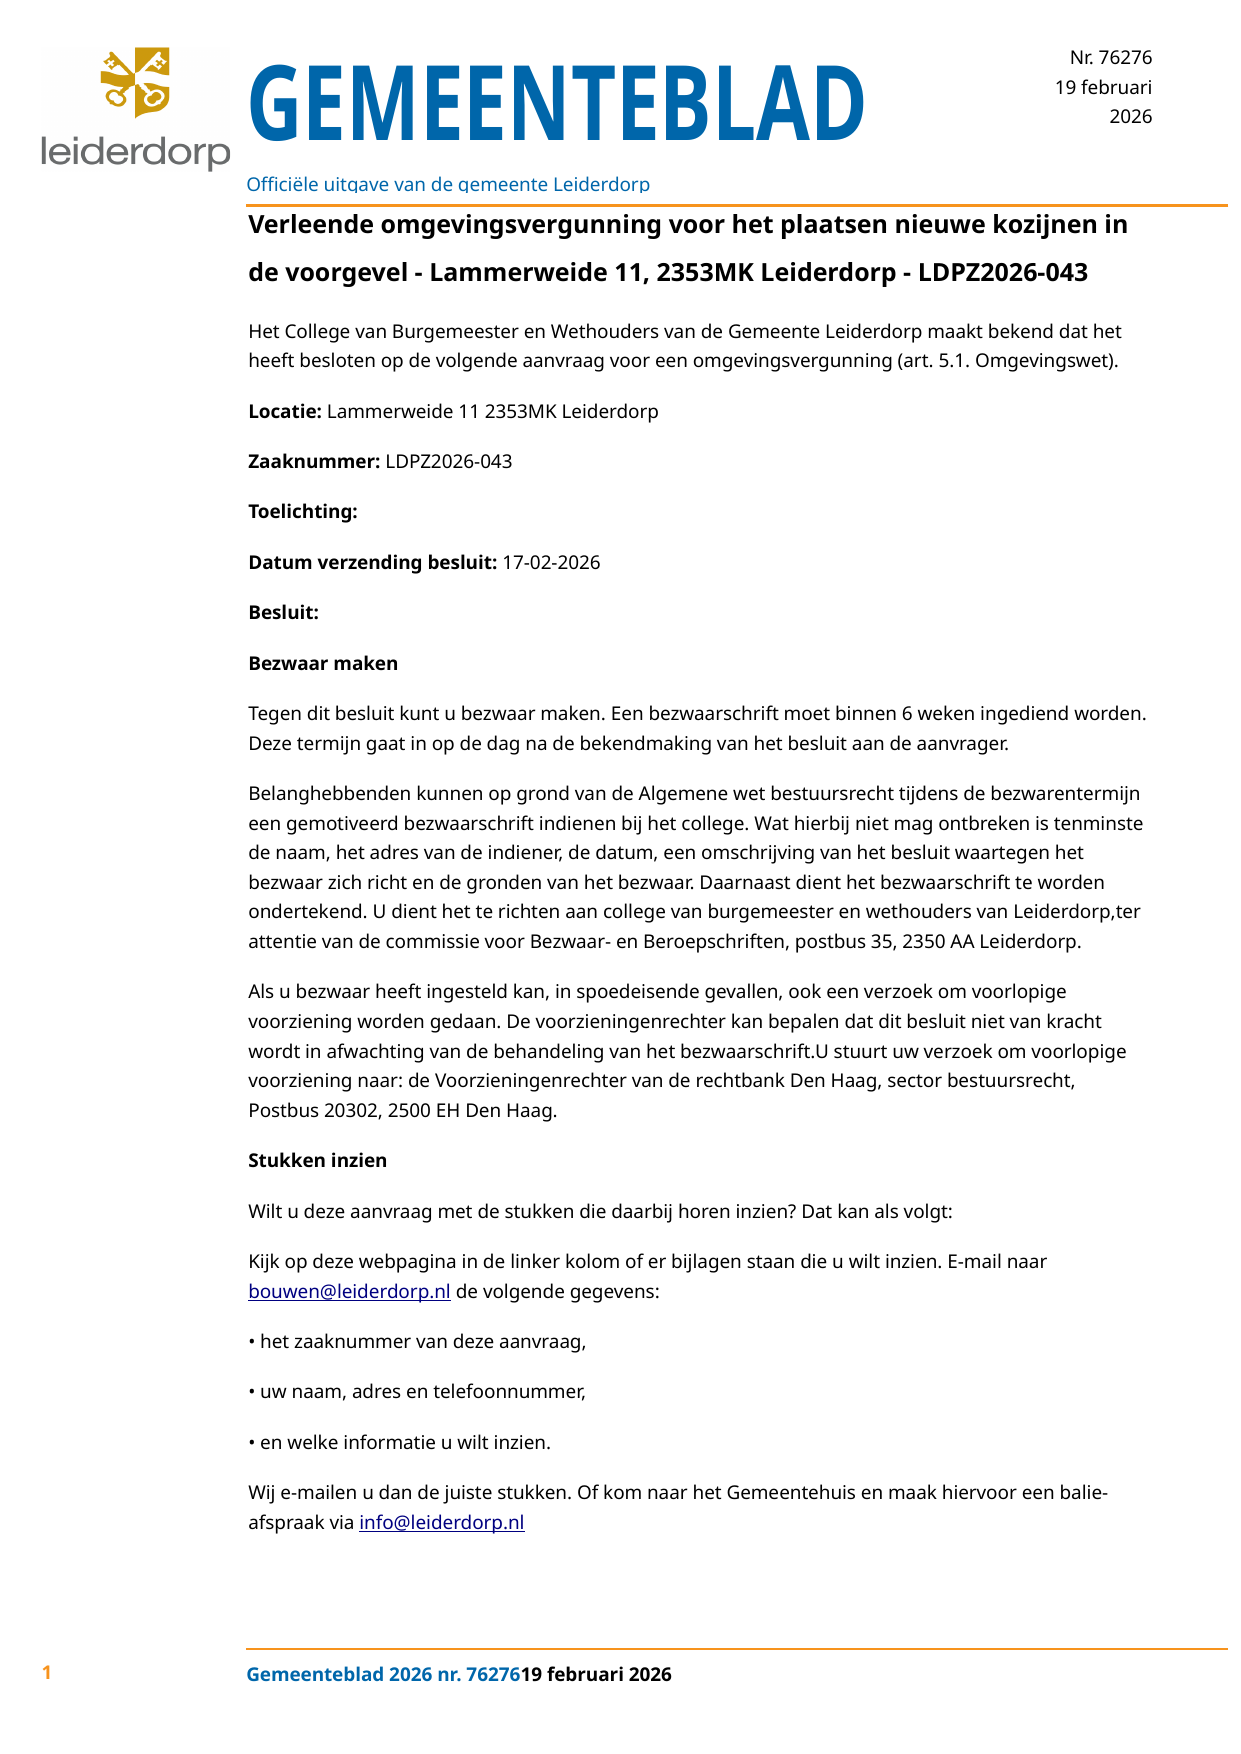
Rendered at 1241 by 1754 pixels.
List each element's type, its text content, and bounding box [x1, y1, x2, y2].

text Verleende omgevingsvergunning voor het plaatsen nieuwe kozijnen in de voorgevel - Lammerweide 11, 2353MK Leiderdorp - LDPZ2026-043 [248, 207, 1152, 288]
text Wij e-mailen u dan de juiste stukken. Of kom naar het Gemeentehuis en maak hiervoor een balie-afspraak via info@leiderdorp.nl [248, 1479, 1152, 1535]
text Toelichting: [248, 499, 1152, 524]
text Locatie: Lammerweide 11 2353MK Leiderdorp [248, 398, 1152, 424]
text Zaaknummer: LDPZ2026-043 [248, 448, 1152, 474]
text Bezwaar maken [248, 650, 1152, 676]
picture [41, 47, 231, 172]
text Het College van Burgemeester en Wethouders van de Gemeente Leiderdorp maakt bekend dat het heeft besloten op de volgende aanvraag voor een omgevingsvergunning (art. 5.1. Omgevingswet). [248, 318, 1152, 373]
text Belanghebbenden kunnen op grond van de Algemene wet bestuursrecht tijdens de bezwarentermijn een gemotiveerd bezwaarschrift indienen bij het college. Wat hierbij niet mag ontbreken is tenminste de naam, het adres van de indiener, de datum, een omschrijving van het besluit waartegen het bezwaar zich richt en de gronden van het bezwaar. Daarnaast dient het bezwaarschrift te worden ondertekend. U dient het te richten aan college van burgemeester en wethouders van Leiderdorp,ter attentie van de commissie voor Bezwaar- en Beroepschriften, postbus 35, 2350 AA Leiderdorp. [248, 780, 1152, 954]
text • het zaaknummer van deze aanvraag, [248, 1328, 1152, 1354]
text Wilt u deze aanvraag met de stukken die daarbij horen inzien? Dat kan als volgt: [248, 1198, 1152, 1224]
text Datum verzending besluit: 17-02-2026 [248, 549, 1152, 575]
text Stukken inzien [248, 1147, 1152, 1173]
text • en welke informatie u wilt inzien. [248, 1429, 1152, 1455]
text Als u bezwaar heeft ingesteld kan, in spoedeisende gevallen, ook een verzoek om voorlopige voorziening worden gedaan. De voorzieningenrechter kan bepalen dat dit besluit niet van kracht wordt in afwachting van de behandeling van het bezwaarschrift.U stuurt uw verzoek om voorlopige voorziening naar: de Voorzieningenrechter van de rechtbank Den Haag, sector bestuursrecht, Postbus 20302, 2500 EH Den Haag. [248, 979, 1152, 1123]
text Tegen dit besluit kunt u bezwaar maken. Een bezwaarschrift moet binnen 6 weken ingediend worden. Deze termijn gaat in op de dag na de bekendmaking van het besluit aan de aanvrager. [248, 700, 1152, 756]
text Kijk op deze webpagina in de linker kolom of er bijlagen staan die u wilt inzien. E-mail naar bouwen@leiderdorp.nl de volgende gegevens: [248, 1248, 1152, 1304]
text • uw naam, adres en telefoonnummer, [248, 1379, 1152, 1404]
text Besluit: [248, 599, 1152, 625]
